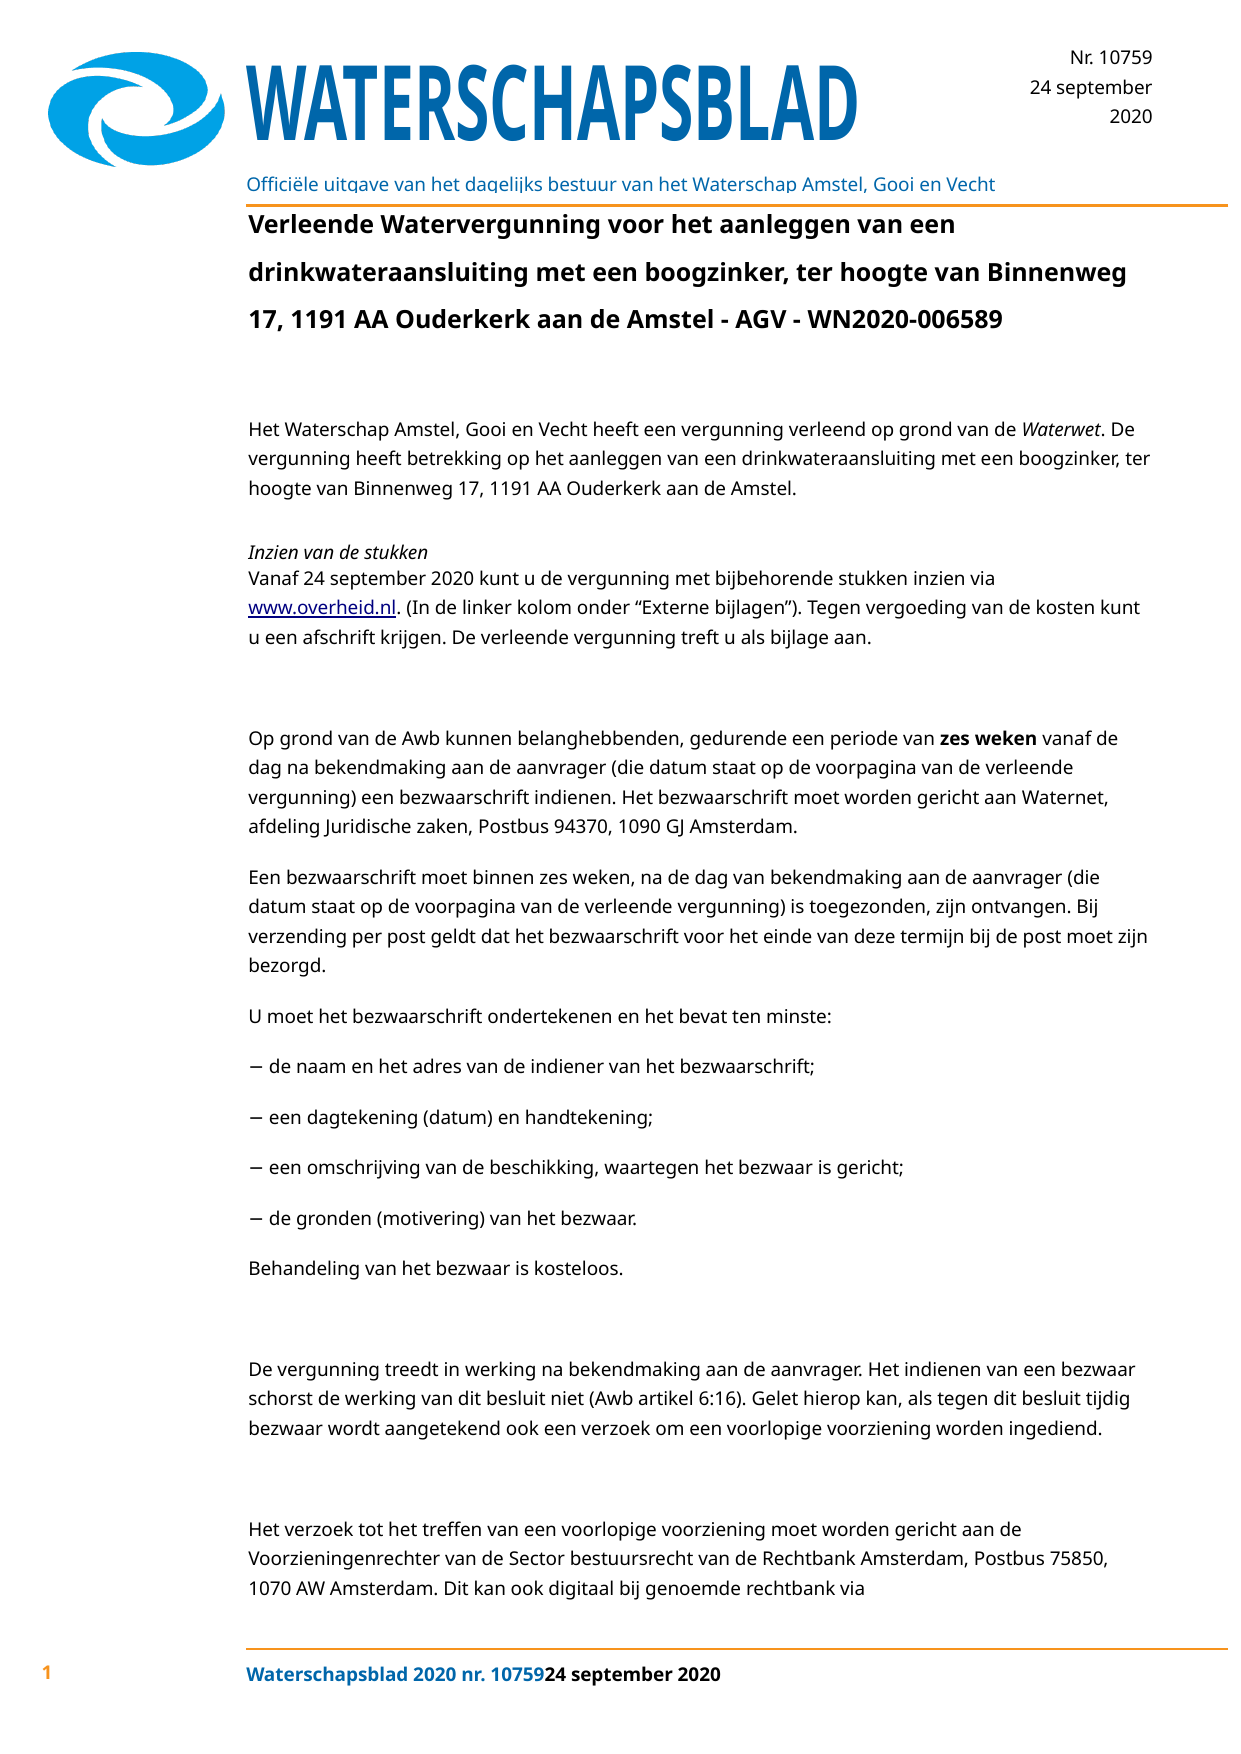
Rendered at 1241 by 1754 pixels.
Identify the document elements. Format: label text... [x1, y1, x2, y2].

text Vanaf 24 september 2020 kunt u de vergunning met bijbehorende stukken inzien via www.overheid.nl. (In de linker kolom onder “Externe bijlagen”). Tegen vergoeding van de kosten kunt u een afschrift krijgen. De verleende vergunning treft u als bijlage aan. [248, 565, 1152, 650]
text Een bezwaarschrift moet binnen zes weken, na de dag van bekendmaking aan de aanvrager (die datum staat op de voorpagina van de verleende vergunning) is toegezonden, zijn ontvangen. Bij verzending per post geldt dat het bezwaarschrift voor het einde van deze termijn bij de post moet zijn bezorgd. [248, 864, 1152, 978]
text De vergunning treedt in werking na bekendmaking aan de aanvrager. Het indienen van een bezwaar schorst de werking van dit besluit niet (Awb artikel 6:16). Gelet hierop kan, als tegen dit besluit tijdig bezwaar wordt aangetekend ook een verzoek om een voorlopige voorziening worden ingediend. [248, 1356, 1152, 1441]
picture [41, 47, 231, 172]
text Verleende Watervergunning voor het aanleggen van een drinkwateraansluiting met een boogzinker, ter hoogte van Binnenweg 17, 1191 AA Ouderkerk aan de Amstel - AGV - WN2020-006589 [248, 207, 1152, 336]
text − de naam en het adres van de indiener van het bezwaarschrift; [248, 1053, 1152, 1079]
text − de gronden (motivering) van het bezwaar. [248, 1205, 1152, 1231]
text Op grond van de Awb kunnen belanghebbenden, gedurende een periode van zes weken vanaf de dag na bekendmaking aan de aanvrager (die datum staat op de voorpagina van de verleende vergunning) een bezwaarschrift indienen. Het bezwaarschrift moet worden gericht aan Waternet, afdeling Juridische zaken, Postbus 94370, 1090 GJ Amsterdam. [248, 725, 1152, 839]
text − een dagtekening (datum) en handtekening; [248, 1104, 1152, 1130]
text Het verzoek tot het treffen van een voorlopige voorziening moet worden gericht aan de Voorzieningenrechter van de Sector bestuursrecht van de Rechtbank Amsterdam, Postbus 75850, 1070 AW Amsterdam. Dit kan ook digitaal bij genoemde rechtbank via [248, 1516, 1152, 1601]
text − een omschrijving van de beschikking, waartegen het bezwaar is gericht; [248, 1154, 1152, 1180]
text Inzien van de stukken [248, 539, 1152, 565]
text Het Waterschap Amstel, Gooi en Vecht heeft een vergunning verleend op grond van de Waterwet. De vergunning heeft betrekking op het aanleggen van een drinkwateraansluiting met een boogzinker, ter hoogte van Binnenweg 17, 1191 AA Ouderkerk aan de Amstel. [248, 416, 1152, 501]
text Behandeling van het bezwaar is kosteloos. [248, 1255, 1152, 1281]
text U moet het bezwaarschrift ondertekenen en het bevat ten minste: [248, 1003, 1152, 1029]
